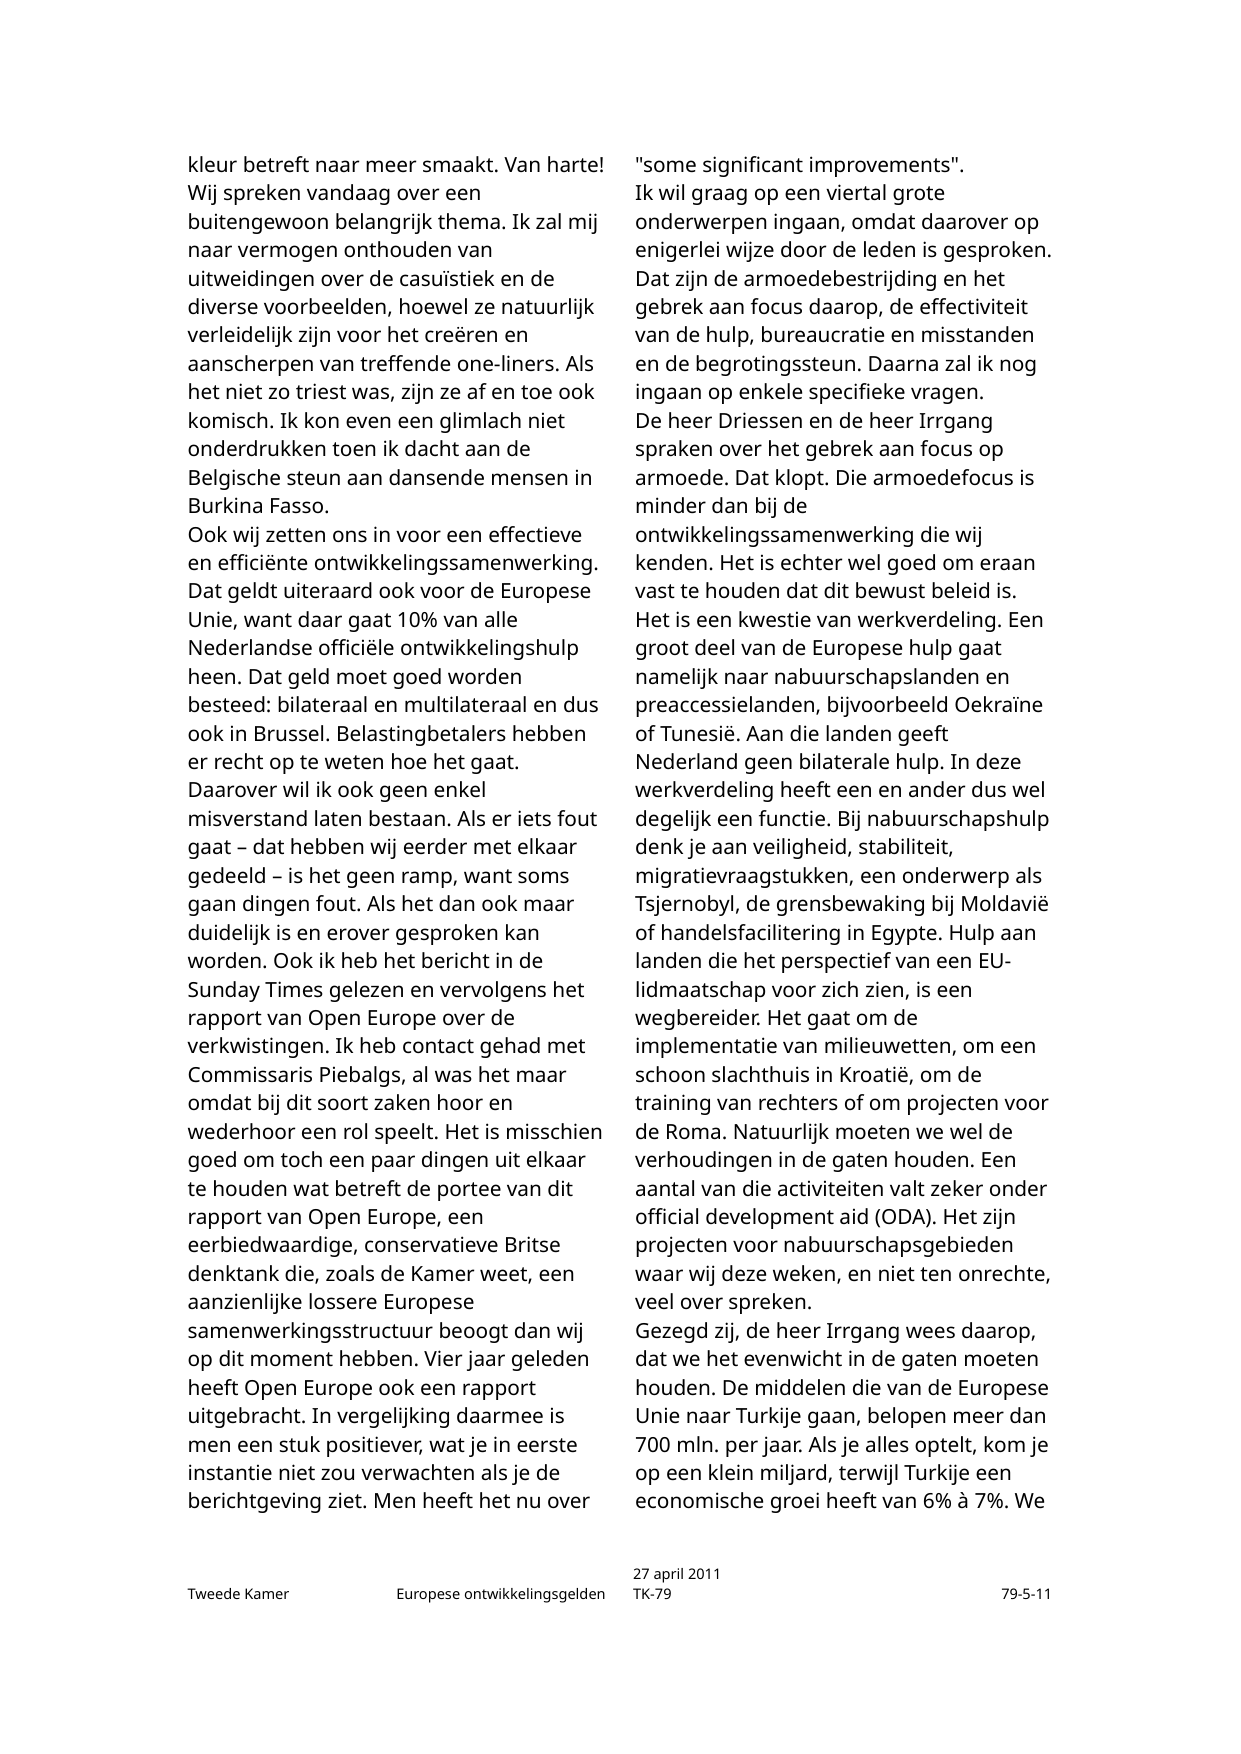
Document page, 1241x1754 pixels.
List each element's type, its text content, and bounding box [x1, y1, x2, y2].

text Ik wil graag op een viertal grote onderwerpen ingaan, omdat daarover op enigerlei wijze door de leden is gesproken. Dat zijn de armoedebestrijding en het gebrek aan focus daarop, de effectiviteit van de hulp, bureaucratie en misstanden en de begrotingssteun. Daarna zal ik nog ingaan op enkele specifieke vragen. [635, 178, 1053, 406]
text kleur betreft naar meer smaakt. Van harte! [187, 150, 605, 178]
text Ook wij zetten ons in voor een effectieve en efficiënte ontwikkelingssamenwerking. Dat geldt uiteraard ook voor de Europese Unie, want daar gaat 10% van alle Nederlandse officiële ontwikkelingshulp heen. Dat geld moet goed worden besteed: bilateraal en multilateraal en dus ook in Brussel. Belastingbetalers hebben er recht op te weten hoe het gaat. Daarover wil ik ook geen enkel misverstand laten bestaan. Als er iets fout gaat – dat hebben wij eerder met elkaar gedeeld – is het geen ramp, want soms gaan dingen fout. Als het dan ook maar duidelijk is en erover gesproken kan worden. Ook ik heb het bericht in de Sunday Times gelezen en vervolgens het rapport van Open Europe over de verkwistingen. Ik heb contact gehad met Commissaris Piebalgs, al was het maar omdat bij dit soort zaken hoor en wederhoor een rol speelt. Het is misschien goed om toch een paar dingen uit elkaar te houden wat betreft de portee van dit rapport van Open Europe, een eerbiedwaardige, conservatieve Britse denktank die, zoals de Kamer weet, een aanzienlijke lossere Europese samenwerkingsstructuur beoogt dan wij op dit moment hebben. Vier jaar geleden heeft Open Europe ook een rapport uitgebracht. In vergelijking daarmee is men een stuk positiever, wat je in eerste instantie niet zou verwachten als je de berichtgeving ziet. Men heeft het nu over [187, 520, 605, 1515]
text "some significant improvements". [635, 150, 1053, 178]
text De heer Driessen en de heer Irrgang spraken over het gebrek aan focus op armoede. Dat klopt. Die armoedefocus is minder dan bij de ontwikkelingssamenwerking die wij kenden. Het is echter wel goed om eraan vast te houden dat dit bewust beleid is. Het is een kwestie van werkverdeling. Een groot deel van de Europese hulp gaat namelijk naar nabuurschapslanden en preaccessielanden, bijvoorbeeld Oekraïne of Tunesië. Aan die landen geeft Nederland geen bilaterale hulp. In deze werkverdeling heeft een en ander dus wel degelijk een functie. Bij nabuurschapshulp denk je aan veiligheid, stabiliteit, migratievraagstukken, een onderwerp als Tsjernobyl, de grensbewaking bij Moldavië of handelsfacilitering in Egypte. Hulp aan landen die het perspectief van een EU-lidmaatschap voor zich zien, is een wegbereider. Het gaat om de implementatie van milieuwetten, om een schoon slachthuis in Kroatië, om de training van rechters of om projecten voor de Roma. Natuurlijk moeten we wel de verhoudingen in de gaten houden. Een aantal van die activiteiten valt zeker onder official development aid (ODA). Het zijn projecten voor nabuurschapsgebieden waar wij deze weken, en niet ten onrechte, veel over spreken. [635, 406, 1053, 1316]
text Wij spreken vandaag over een buitengewoon belangrijk thema. Ik zal mij naar vermogen onthouden van uitweidingen over de casuïstiek en de diverse voorbeelden, hoewel ze natuurlijk verleidelijk zijn voor het creëren en aanscherpen van treffende one-liners. Als het niet zo triest was, zijn ze af en toe ook komisch. Ik kon even een glimlach niet onderdrukken toen ik dacht aan de Belgische steun aan dansende mensen in Burkina Fasso. [187, 178, 605, 520]
text Gezegd zij, de heer Irrgang wees daarop, dat we het evenwicht in de gaten moeten houden. De middelen die van de Europese Unie naar Turkije gaan, belopen meer dan 700 mln. per jaar. Als je alles optelt, kom je op een klein miljard, terwijl Turkije een economische groei heeft van 6% à 7%. We [635, 1316, 1053, 1515]
